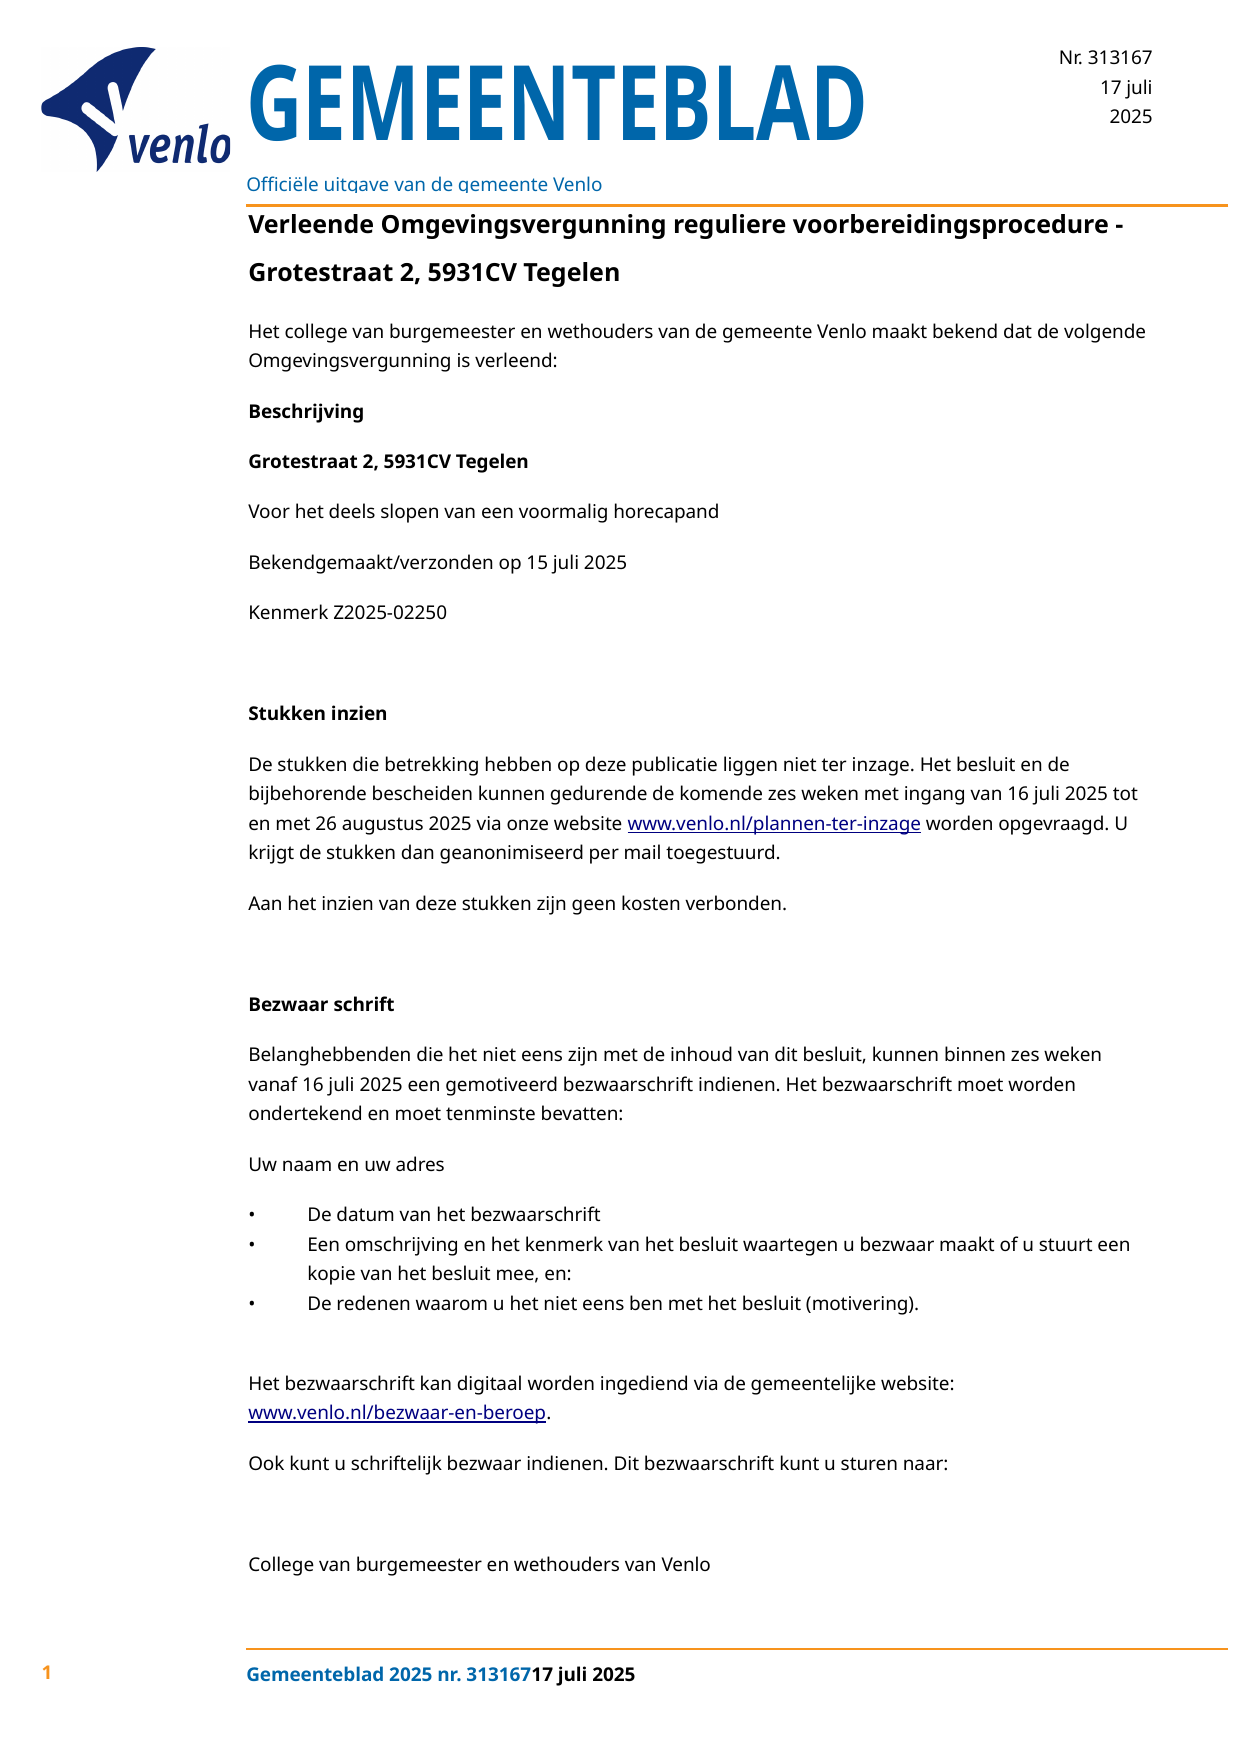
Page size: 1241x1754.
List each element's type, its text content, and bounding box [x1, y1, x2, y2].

text De stukken die betrekking hebben op deze publicatie liggen niet ter inzage. Het besluit en de bijbehorende bescheiden kunnen gedurende de komende zes weken met ingang van 16 juli 2025 tot en met 26 augustus 2025 via onze website www.venlo.nl/plannen-ter-inzage worden opgevraagd. U krijgt de stukken dan geanonimiseerd per mail toegestuurd. [248, 751, 1152, 865]
text Ook kunt u schriftelijk bezwaar indienen. Dit bezwaarschrift kunt u sturen naar: [248, 1450, 1152, 1476]
picture [41, 47, 231, 172]
text Stukken inzien [248, 700, 1152, 726]
text Uw naam en uw adres [248, 1151, 1152, 1177]
list De datum van het bezwaarschrift [248, 1201, 1152, 1227]
text College van burgemeester en wethouders van Venlo [248, 1551, 1152, 1577]
text Grotestraat 2, 5931CV Tegelen [248, 448, 1152, 474]
text Het college van burgemeester en wethouders van de gemeente Venlo maakt bekend dat de volgende Omgevingsvergunning is verleend: [248, 318, 1152, 373]
text Belanghebbenden die het niet eens zijn met de inhoud van dit besluit, kunnen binnen zes weken vanaf 16 juli 2025 een gemotiveerd bezwaarschrift indienen. Het bezwaarschrift moet worden ondertekend en moet tenminste bevatten: [248, 1041, 1152, 1126]
text Beschrijving [248, 398, 1152, 424]
text Kenmerk Z2025-02250 [248, 599, 1152, 625]
text Bekendgemaakt/verzonden op 15 juli 2025 [248, 549, 1152, 575]
list De redenen waarom u het niet eens ben met het besluit (motivering). [248, 1290, 1152, 1316]
text Aan het inzien van deze stukken zijn geen kosten verbonden. [248, 890, 1152, 916]
text Het bezwaarschrift kan digitaal worden ingediend via de gemeentelijke website: www.venlo.nl/bezwaar-en-beroep. [248, 1370, 1152, 1425]
text Bezwaar schrift [248, 991, 1152, 1017]
list Een omschrijving en het kenmerk van het besluit waartegen u bezwaar maakt of u stuurt een kopie van het besluit mee, en: [248, 1231, 1152, 1286]
text Verleende Omgevingsvergunning reguliere voorbereidingsprocedure - Grotestraat 2, 5931CV Tegelen [248, 207, 1152, 288]
text Voor het deels slopen van een voormalig horecapand [248, 499, 1152, 524]
